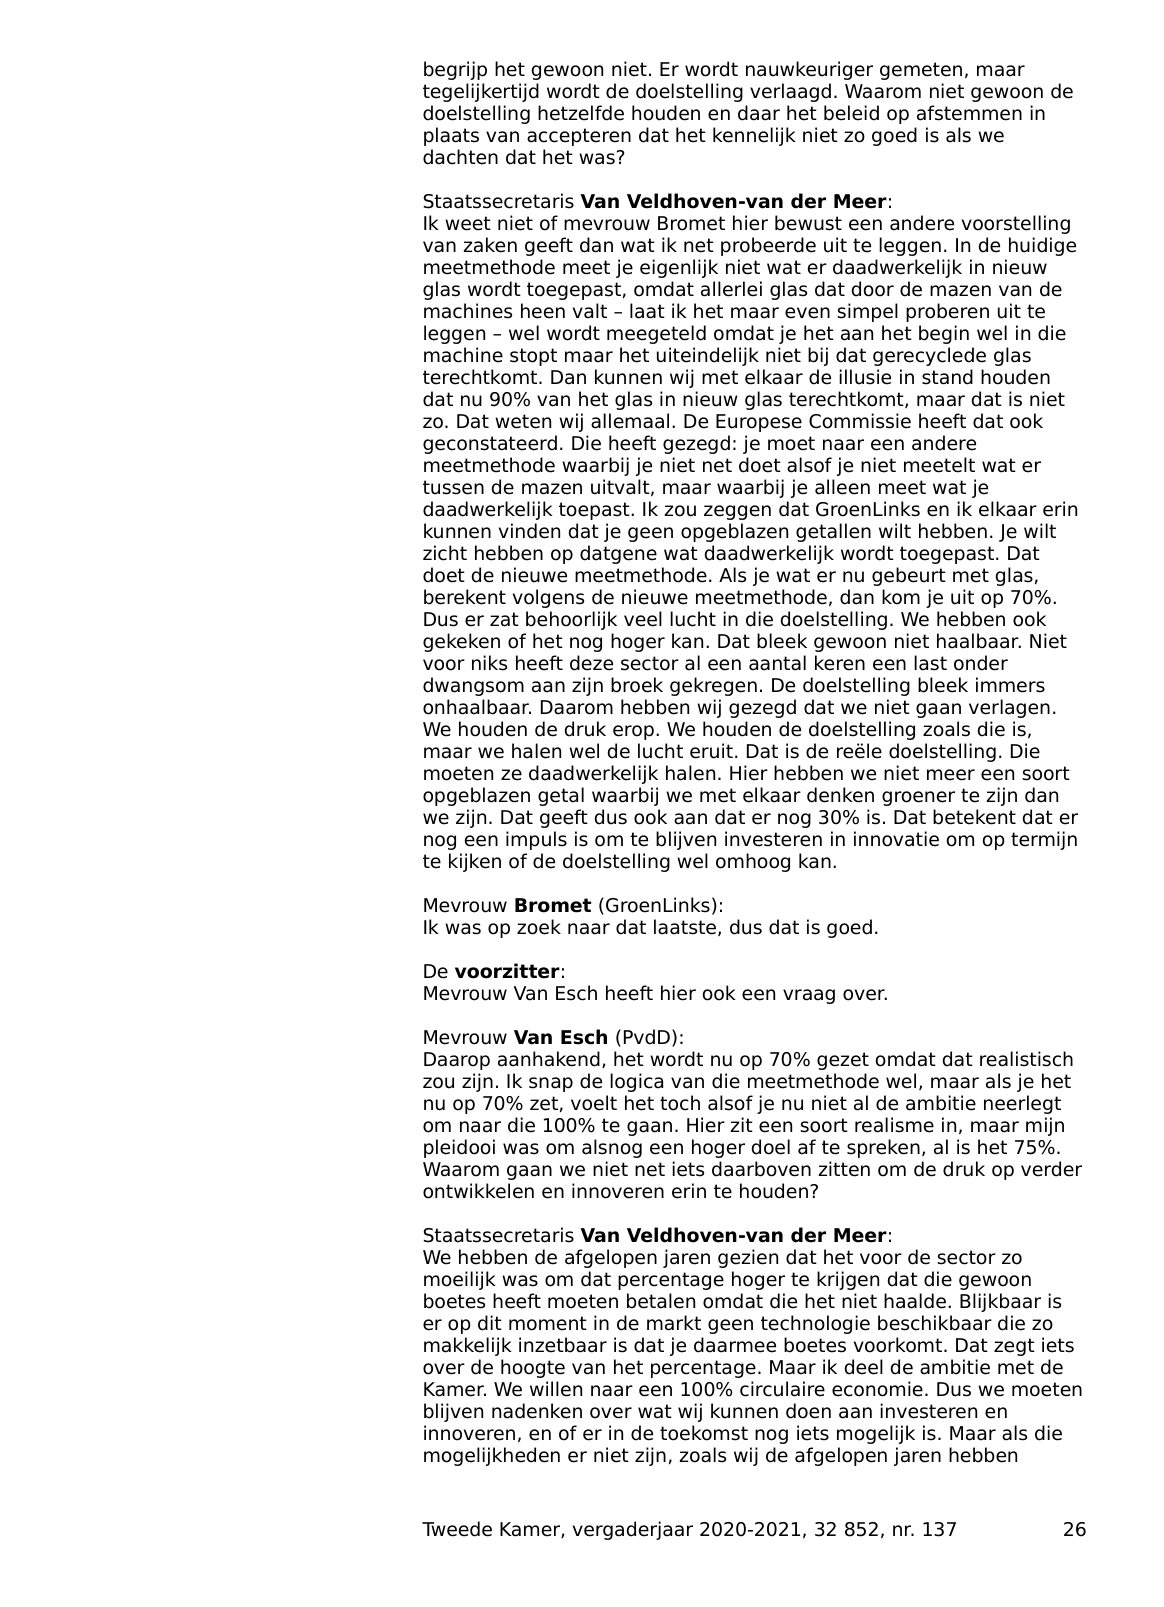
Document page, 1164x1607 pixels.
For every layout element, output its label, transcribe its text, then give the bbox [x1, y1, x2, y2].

text Daarop aanhakend, het wordt nu op 70% gezet omdat dat realistisch zou zijn. Ik snap de logica van die meetmethode wel, maar als je het nu op 70% zet, voelt het toch alsof je nu niet al de ambitie neerlegt om naar die 100% te gaan. Hier zit een soort realisme in, maar mijn pleidooi was om alsnog een hoger doel af te spreken, al is het 75%. Waarom gaan we niet net iets daarboven zitten om de druk op verder ontwikkelen en innoveren erin te houden? [422, 1049, 1087, 1203]
text begrijp het gewoon niet. Er wordt nauwkeuriger gemeten, maar tegelijkertijd wordt de doelstelling verlaagd. Waarom niet gewoon de doelstelling hetzelfde houden en daar het beleid op afstemmen in plaats van accepteren dat het kennelijk niet zo goed is als we dachten dat het was? [422, 59, 1087, 169]
text Mevrouw Van Esch (PvdD): [422, 1027, 1087, 1049]
text We hebben de afgelopen jaren gezien dat het voor de sector zo moeilijk was om dat percentage hoger te krijgen dat die gewoon boetes heeft moeten betalen omdat die het niet haalde. Blijkbaar is er op dit moment in de markt geen technologie beschikbaar die zo makkelijk inzetbaar is dat je daarmee boetes voorkomt. Dat zegt iets over de hoogte van het percentage. Maar ik deel de ambitie met de Kamer. We willen naar een 100% circulaire economie. Dus we moeten blijven nadenken over wat wij kunnen doen aan investeren en innoveren, en of er in de toekomst nog iets mogelijk is. Maar als die mogelijkheden er niet zijn, zoals wij de afgelopen jaren hebben [422, 1247, 1087, 1467]
text Staatssecretaris Van Veldhoven-van der Meer: [422, 1225, 1087, 1247]
text Ik was op zoek naar dat laatste, dus dat is goed. [422, 917, 1087, 939]
text Mevrouw Van Esch heeft hier ook een vraag over. [422, 983, 1087, 1005]
text Mevrouw Bromet (GroenLinks): [422, 895, 1087, 917]
text Staatssecretaris Van Veldhoven-van der Meer: [422, 191, 1087, 213]
text Ik weet niet of mevrouw Bromet hier bewust een andere voorstelling van zaken geeft dan wat ik net probeerde uit te leggen. In de huidige meetmethode meet je eigenlijk niet wat er daadwerkelijk in nieuw glas wordt toegepast, omdat allerlei glas dat door de mazen van de machines heen valt – laat ik het maar even simpel proberen uit te leggen – wel wordt meegeteld omdat je het aan het begin wel in die machine stopt maar het uiteindelijk niet bij dat gerecyclede glas terechtkomt. Dan kunnen wij met elkaar de illusie in stand houden dat nu 90% van het glas in nieuw glas terechtkomt, maar dat is niet zo. Dat weten wij allemaal. De Europese Commissie heeft dat ook geconstateerd. Die heeft gezegd: je moet naar een andere meetmethode waarbij je niet net doet alsof je niet meetelt wat er tussen de mazen uitvalt, maar waarbij je alleen meet wat je daadwerkelijk toepast. Ik zou zeggen dat GroenLinks en ik elkaar erin kunnen vinden dat je geen opgeblazen getallen wilt hebben. Je wilt zicht hebben op datgene wat daadwerkelijk wordt toegepast. Dat doet de nieuwe meetmethode. Als je wat er nu gebeurt met glas, berekent volgens de nieuwe meetmethode, dan kom je uit op 70%. Dus er zat behoorlijk veel lucht in die doelstelling. We hebben ook gekeken of het nog hoger kan. Dat bleek gewoon niet haalbaar. Niet voor niks heeft deze sector al een aantal keren een last onder dwangsom aan zijn broek gekregen. De doelstelling bleek immers onhaalbaar. Daarom hebben wij gezegd dat we niet gaan verlagen. We houden de druk erop. We houden de doelstelling zoals die is, maar we halen wel de lucht eruit. Dat is de reële doelstelling. Die moeten ze daadwerkelijk halen. Hier hebben we niet meer een soort opgeblazen getal waarbij we met elkaar denken groener te zijn dan we zijn. Dat geeft dus ook aan dat er nog 30% is. Dat betekent dat er nog een impuls is om te blijven investeren in innovatie om op termijn te kijken of de doelstelling wel omhoog kan. [422, 213, 1087, 872]
text De voorzitter: [422, 961, 1087, 983]
